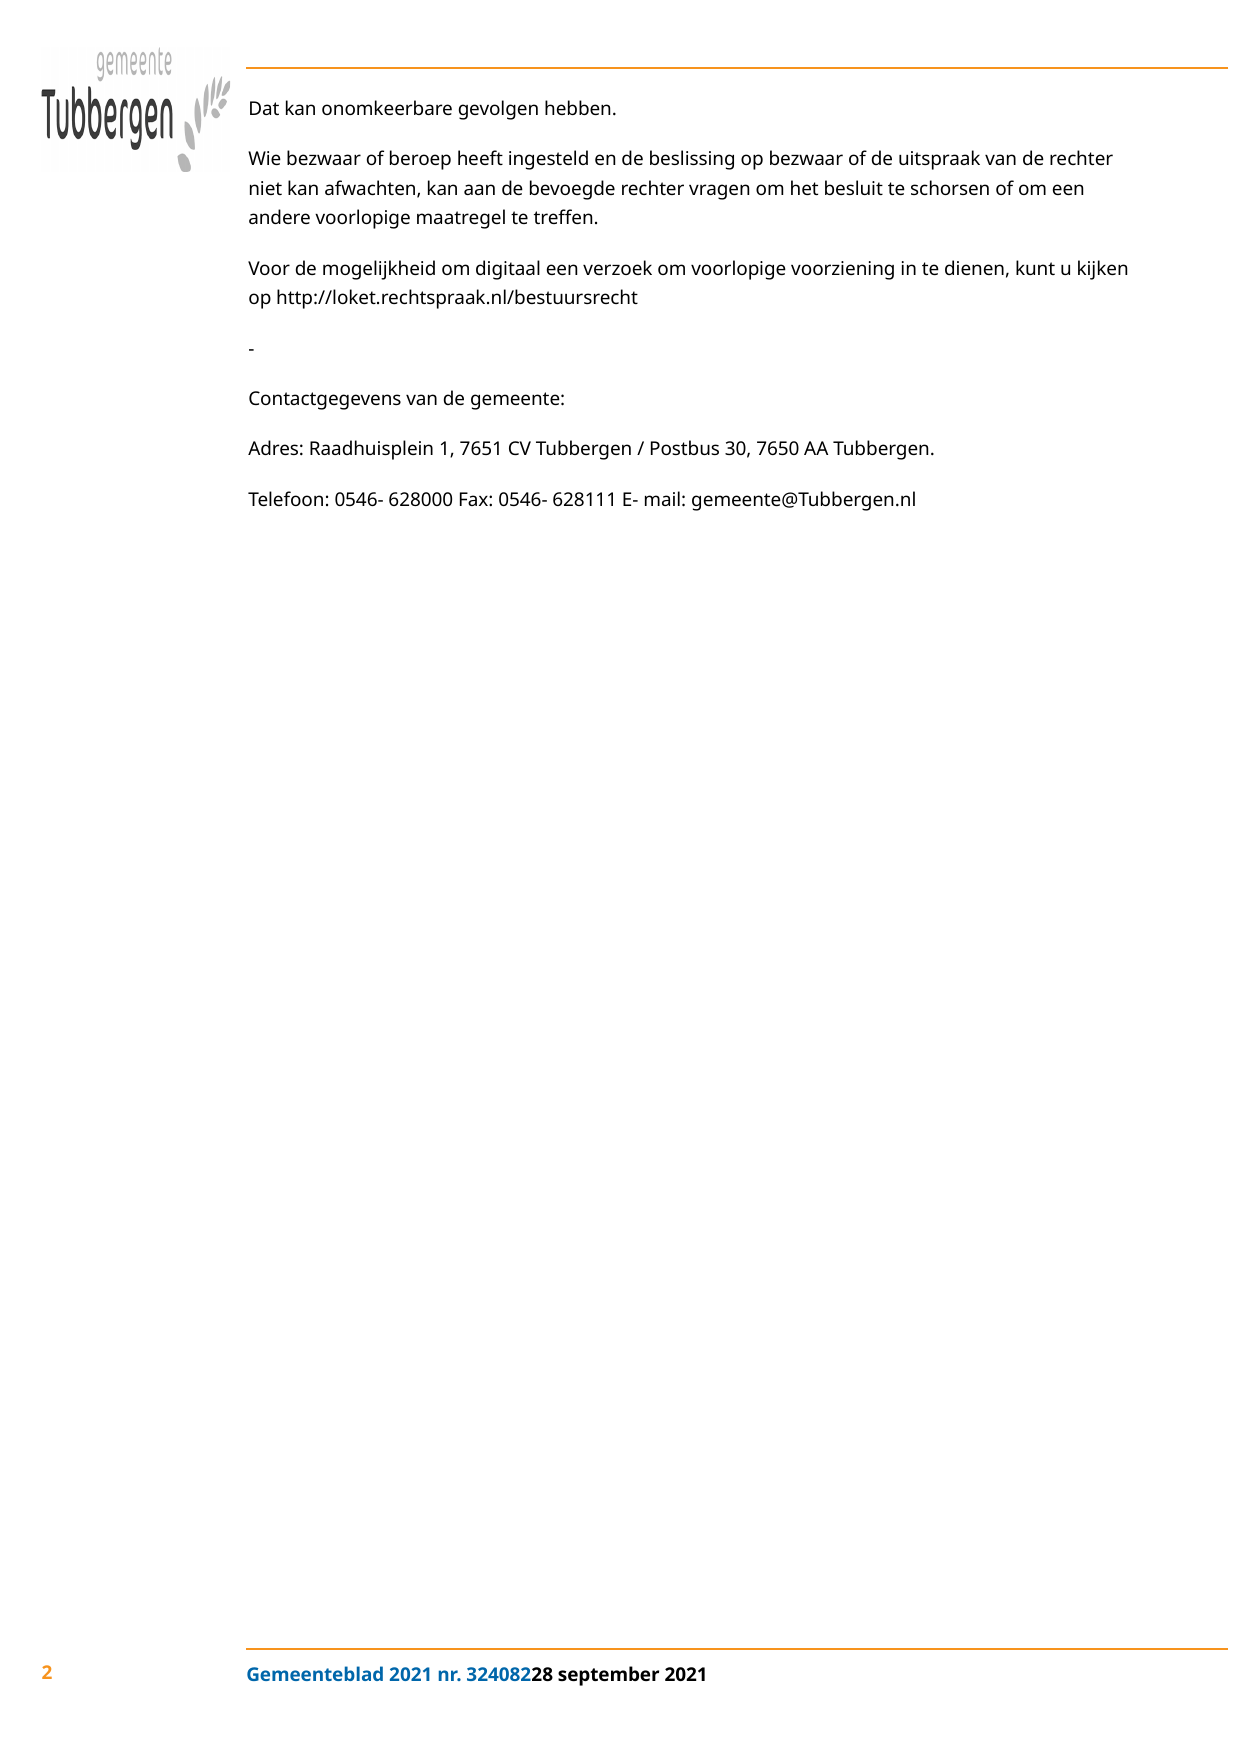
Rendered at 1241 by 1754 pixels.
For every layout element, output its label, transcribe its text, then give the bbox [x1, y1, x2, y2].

text - [248, 335, 1152, 361]
picture [41, 47, 231, 172]
text Dat kan onomkeerbare gevolgen hebben. [248, 95, 1152, 121]
text Telefoon: 0546- 628000 Fax: 0546- 628111 E- mail: gemeente@Tubbergen.nl [248, 486, 1152, 512]
text Adres: Raadhuisplein 1, 7651 CV Tubbergen / Postbus 30, 7650 AA Tubbergen. [248, 436, 1152, 461]
text Voor de mogelijkheid om digitaal een verzoek om voorlopige voorziening in te dienen, kunt u kijken op http://loket.rechtspraak.nl/bestuursrecht [248, 255, 1152, 310]
text Contactgegevens van de gemeente: [248, 385, 1152, 411]
text Wie bezwaar of beroep heeft ingesteld en de beslissing op bezwaar of de uitspraak van de rechter niet kan afwachten, kan aan de bevoegde rechter vragen om het besluit te schorsen of om een andere voorlopige maatregel te treffen. [248, 145, 1152, 230]
